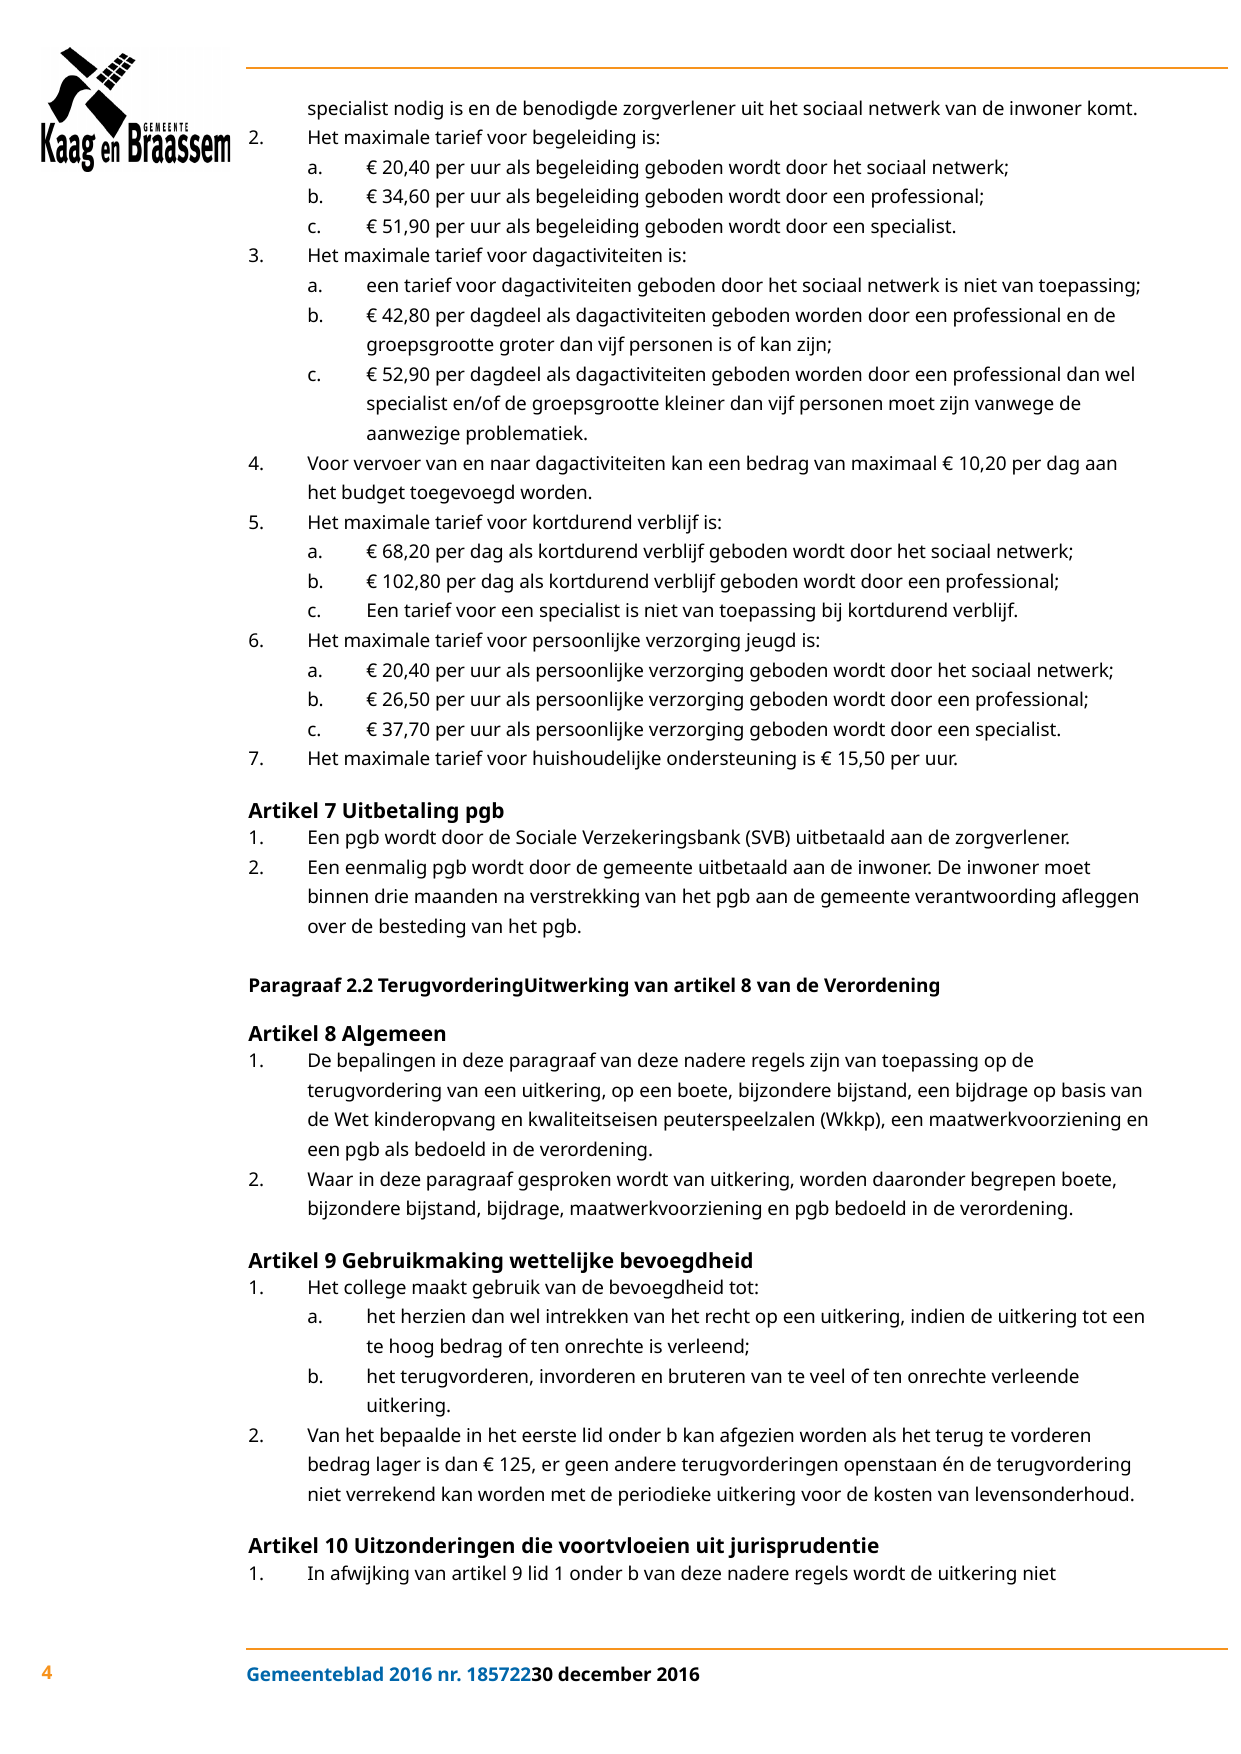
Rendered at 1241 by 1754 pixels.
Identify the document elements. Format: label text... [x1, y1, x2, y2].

list Een pgb wordt door de Sociale Verzekeringsbank (SVB) uitbetaald aan de zorgverlener. [248, 824, 1152, 850]
list € 51,90 per uur als begeleiding geboden wordt door een specialist. [307, 213, 1152, 239]
list € 37,70 per uur als persoonlijke verzorging geboden wordt door een specialist. [307, 716, 1152, 742]
list het herzien dan wel intrekken van het recht op een uitkering, indien de uitkering tot een te hoog bedrag of ten onrechte is verleend; [307, 1304, 1152, 1359]
list € 34,60 per uur als begeleiding geboden wordt door een professional; [307, 183, 1152, 209]
list Waar in deze paragraaf gesproken wordt van uitkering, worden daaronder begrepen boete, bijzondere bijstand, bijdrage, maatwerkvoorziening en pgb bedoeld in de verordening. [248, 1166, 1152, 1221]
picture [41, 47, 231, 172]
list Het maximale tarief voor huishoudelijke ondersteuning is € 15,50 per uur. [248, 746, 1152, 771]
text Artikel 10 Uitzonderingen die voortvloeien uit jurisprudentie [248, 1532, 1152, 1560]
list In afwijking van artikel 9 lid 1 onder b van deze nadere regels wordt de uitkering niet [248, 1560, 1152, 1586]
list € 26,50 per uur als persoonlijke verzorging geboden wordt door een professional; [307, 686, 1152, 712]
list het terugvorderen, invorderen en bruteren van te veel of ten onrechte verleende uitkering. [307, 1363, 1152, 1418]
list € 68,20 per dag als kortdurend verblijf geboden wordt door het sociaal netwerk; [307, 538, 1152, 564]
list specialist nodig is en de benodigde zorgverlener uit het sociaal netwerk van de inwoner komt. [248, 95, 1152, 121]
list Het college maakt gebruik van de bevoegdheid tot: [248, 1274, 1152, 1300]
list Een tarief voor een specialist is niet van toepassing bij kortdurend verblijf. [307, 598, 1152, 623]
text Artikel 7 Uitbetaling pgb [248, 796, 1152, 824]
list Een eenmalig pgb wordt door de gemeente uitbetaald aan de inwoner. De inwoner moet binnen drie maanden na verstrekking van het pgb aan de gemeente verantwoording afleggen over de besteding van het pgb. [248, 854, 1152, 939]
list € 42,80 per dagdeel als dagactiviteiten geboden worden door een professional en de groepsgrootte groter dan vijf personen is of kan zijn; [307, 302, 1152, 357]
text Paragraaf 2.2 TerugvorderingUitwerking van artikel 8 van de Verordening [248, 972, 1152, 998]
list De bepalingen in deze paragraaf van deze nadere regels zijn van toepassing op de terugvordering van een uitkering, op een boete, bijzondere bijstand, een bijdrage op basis van de Wet kinderopvang en kwaliteitseisen peuterspeelzalen (Wkkp), een maatwerkvoorziening en een pgb als bedoeld in de verordening. [248, 1047, 1152, 1162]
list € 20,40 per uur als persoonlijke verzorging geboden wordt door het sociaal netwerk; [307, 657, 1152, 683]
list € 102,80 per dag als kortdurend verblijf geboden wordt door een professional; [307, 568, 1152, 594]
list Voor vervoer van en naar dagactiviteiten kan een bedrag van maximaal € 10,20 per dag aan het budget toegevoegd worden. [248, 450, 1152, 505]
list Het maximale tarief voor kortdurend verblijf is: [248, 509, 1152, 535]
text Artikel 9 Gebruikmaking wettelijke bevoegdheid [248, 1246, 1152, 1274]
list € 20,40 per uur als begeleiding geboden wordt door het sociaal netwerk; [307, 154, 1152, 180]
text Artikel 8 Algemeen [248, 1019, 1152, 1047]
list Het maximale tarief voor begeleiding is: [248, 124, 1152, 150]
list € 52,90 per dagdeel als dagactiviteiten geboden worden door een professional dan wel specialist en/of de groepsgrootte kleiner dan vijf personen moet zijn vanwege de aanwezige problematiek. [307, 361, 1152, 446]
list Het maximale tarief voor persoonlijke verzorging jeugd is: [248, 627, 1152, 653]
list Van het bepaalde in het eerste lid onder b kan afgezien worden als het terug te vorderen bedrag lager is dan € 125, er geen andere terugvorderingen openstaan én de terugvordering niet verrekend kan worden met de periodieke uitkering voor de kosten van levensonderhoud. [248, 1422, 1152, 1507]
list een tarief voor dagactiviteiten geboden door het sociaal netwerk is niet van toepassing; [307, 272, 1152, 298]
list Het maximale tarief voor dagactiviteiten is: [248, 243, 1152, 268]
